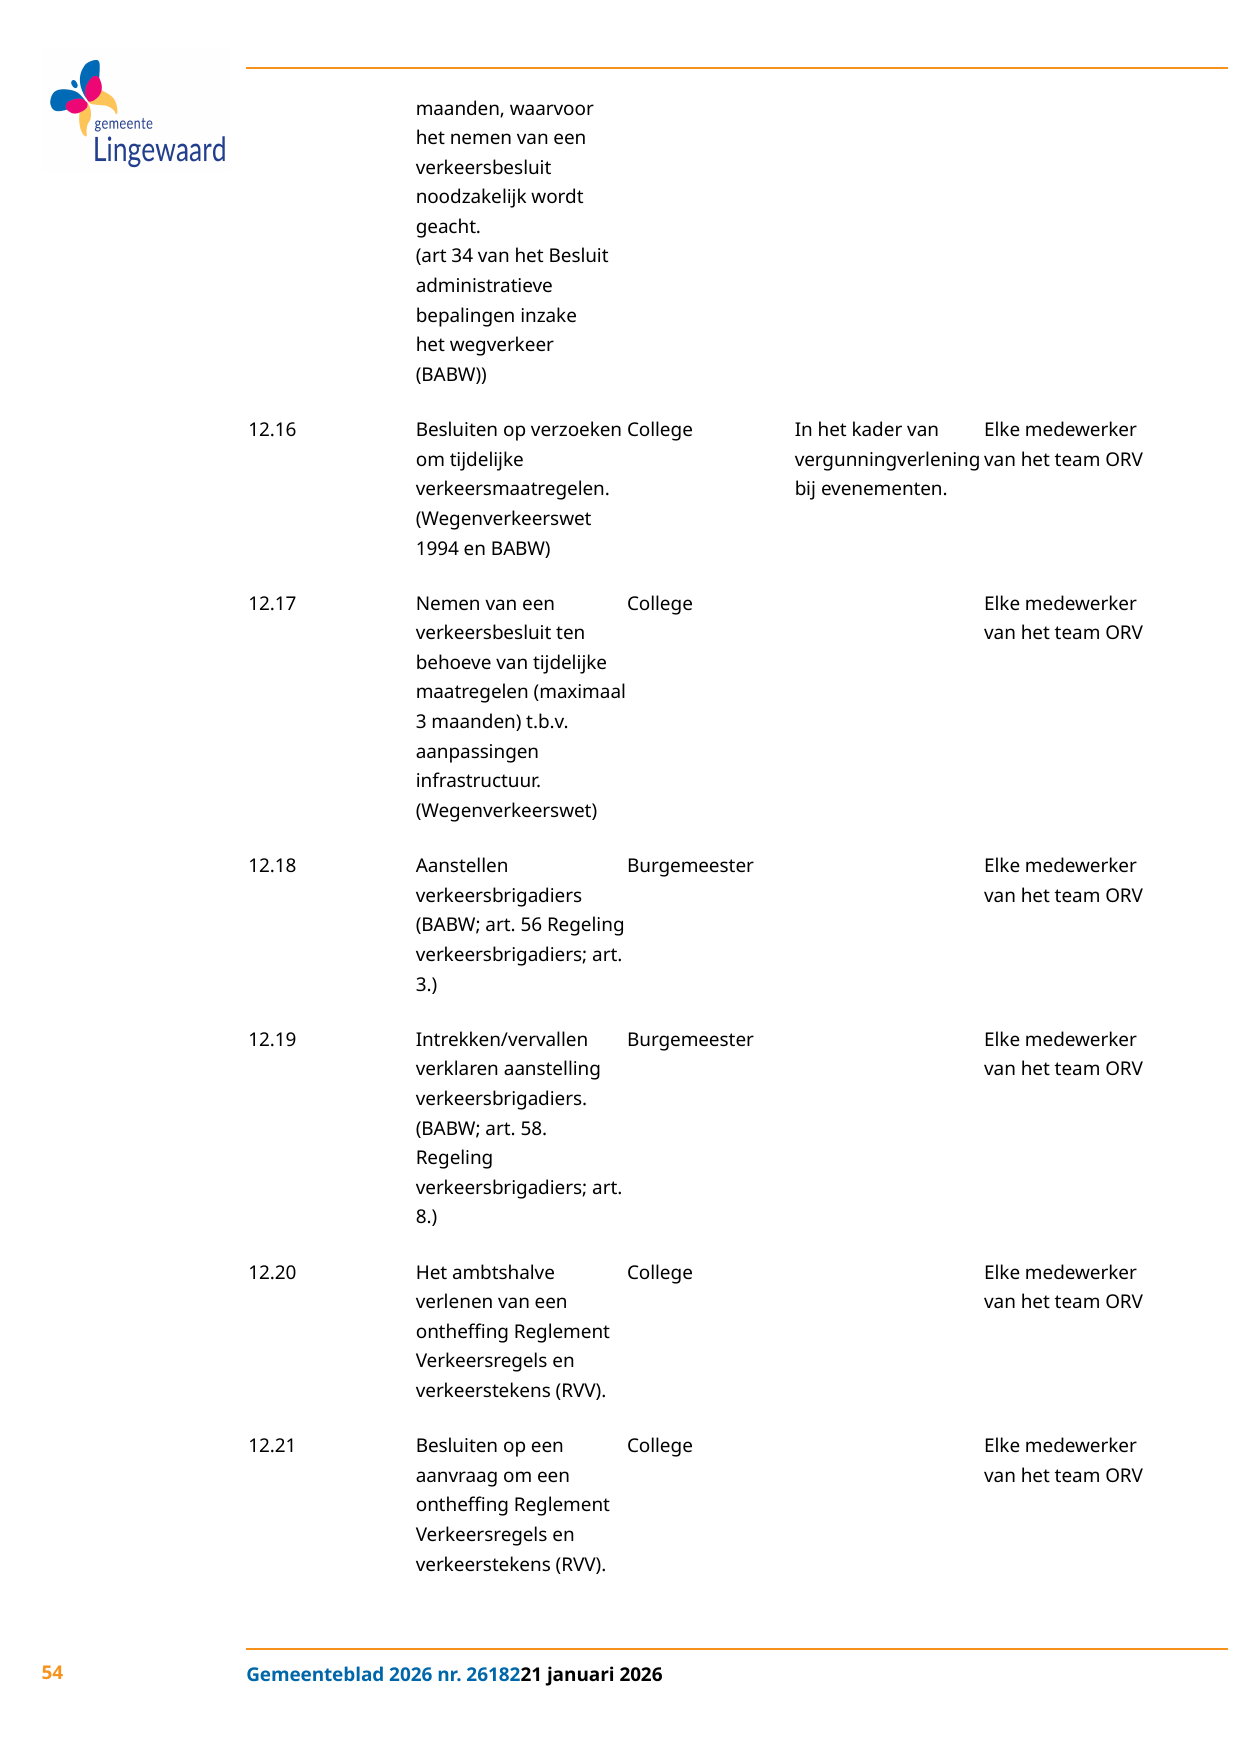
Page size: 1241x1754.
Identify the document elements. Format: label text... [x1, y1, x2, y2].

table_cell 12.16 [248, 416, 416, 590]
table_cell Burgemeester [627, 1026, 794, 1259]
table_cell [795, 1259, 984, 1432]
table_cell [984, 95, 1152, 416]
table_cell 12.19 [248, 1026, 416, 1259]
table_cell Elke medewerker van het team ORV [984, 853, 1152, 1026]
table_cell Elke medewerker van het team ORV [984, 416, 1152, 590]
table_cell Besluiten op verzoeken om tijdelijke verkeersmaatregelen. (Wegenverkeerswet 1994 en BABW) [416, 416, 627, 590]
table_cell College [627, 590, 794, 852]
table_cell [795, 590, 984, 852]
table_cell 12.21 [248, 1433, 416, 1606]
table_cell College [627, 1433, 794, 1606]
table_cell Het ambtshalve verlenen van een ontheffing Reglement Verkeersregels en verkeerstekens (RVV). [416, 1259, 627, 1432]
table_cell Elke medewerker van het team ORV [984, 590, 1152, 852]
table_cell Elke medewerker van het team ORV [984, 1026, 1152, 1259]
table_cell Aanstellen verkeersbrigadiers (BABW; art. 56 Regeling verkeersbrigadiers; art. 3.) [416, 853, 627, 1026]
table_cell [795, 95, 984, 416]
table_cell Nemen van een verkeersbesluit ten behoeve van tijdelijke maatregelen (maximaal 3 maanden) t.b.v. aanpassingen infrastructuur. (Wegenverkeerswet) [416, 590, 627, 852]
table_cell 12.17 [248, 590, 416, 852]
table_cell Besluiten op een aanvraag om een ontheffing Reglement Verkeersregels en verkeerstekens (RVV). [416, 1433, 627, 1606]
table_cell Elke medewerker van het team ORV [984, 1259, 1152, 1432]
picture [41, 47, 231, 172]
table_cell College [627, 416, 794, 590]
table_cell [795, 1026, 984, 1259]
table_cell In het kader van vergunningverlening bij evenementen. [795, 416, 984, 590]
table_cell College [627, 1259, 794, 1432]
table_cell [248, 95, 416, 416]
table_cell [795, 853, 984, 1026]
table_cell Burgemeester [627, 853, 794, 1026]
table_cell [795, 1433, 984, 1606]
table_cell Intrekken/vervallen verklaren aanstelling verkeersbrigadiers. (BABW; art. 58. Regeling verkeersbrigadiers; art. 8.) [416, 1026, 627, 1259]
table_cell maanden, waarvoor het nemen van een verkeersbesluit noodzakelijk wordt geacht. (art 34 van het Besluit administratieve bepalingen inzake het wegverkeer (BABW)) [416, 95, 627, 416]
table_cell [627, 95, 794, 416]
table_cell 12.18 [248, 853, 416, 1026]
table_cell 12.20 [248, 1259, 416, 1432]
table_cell Elke medewerker van het team ORV [984, 1433, 1152, 1606]
